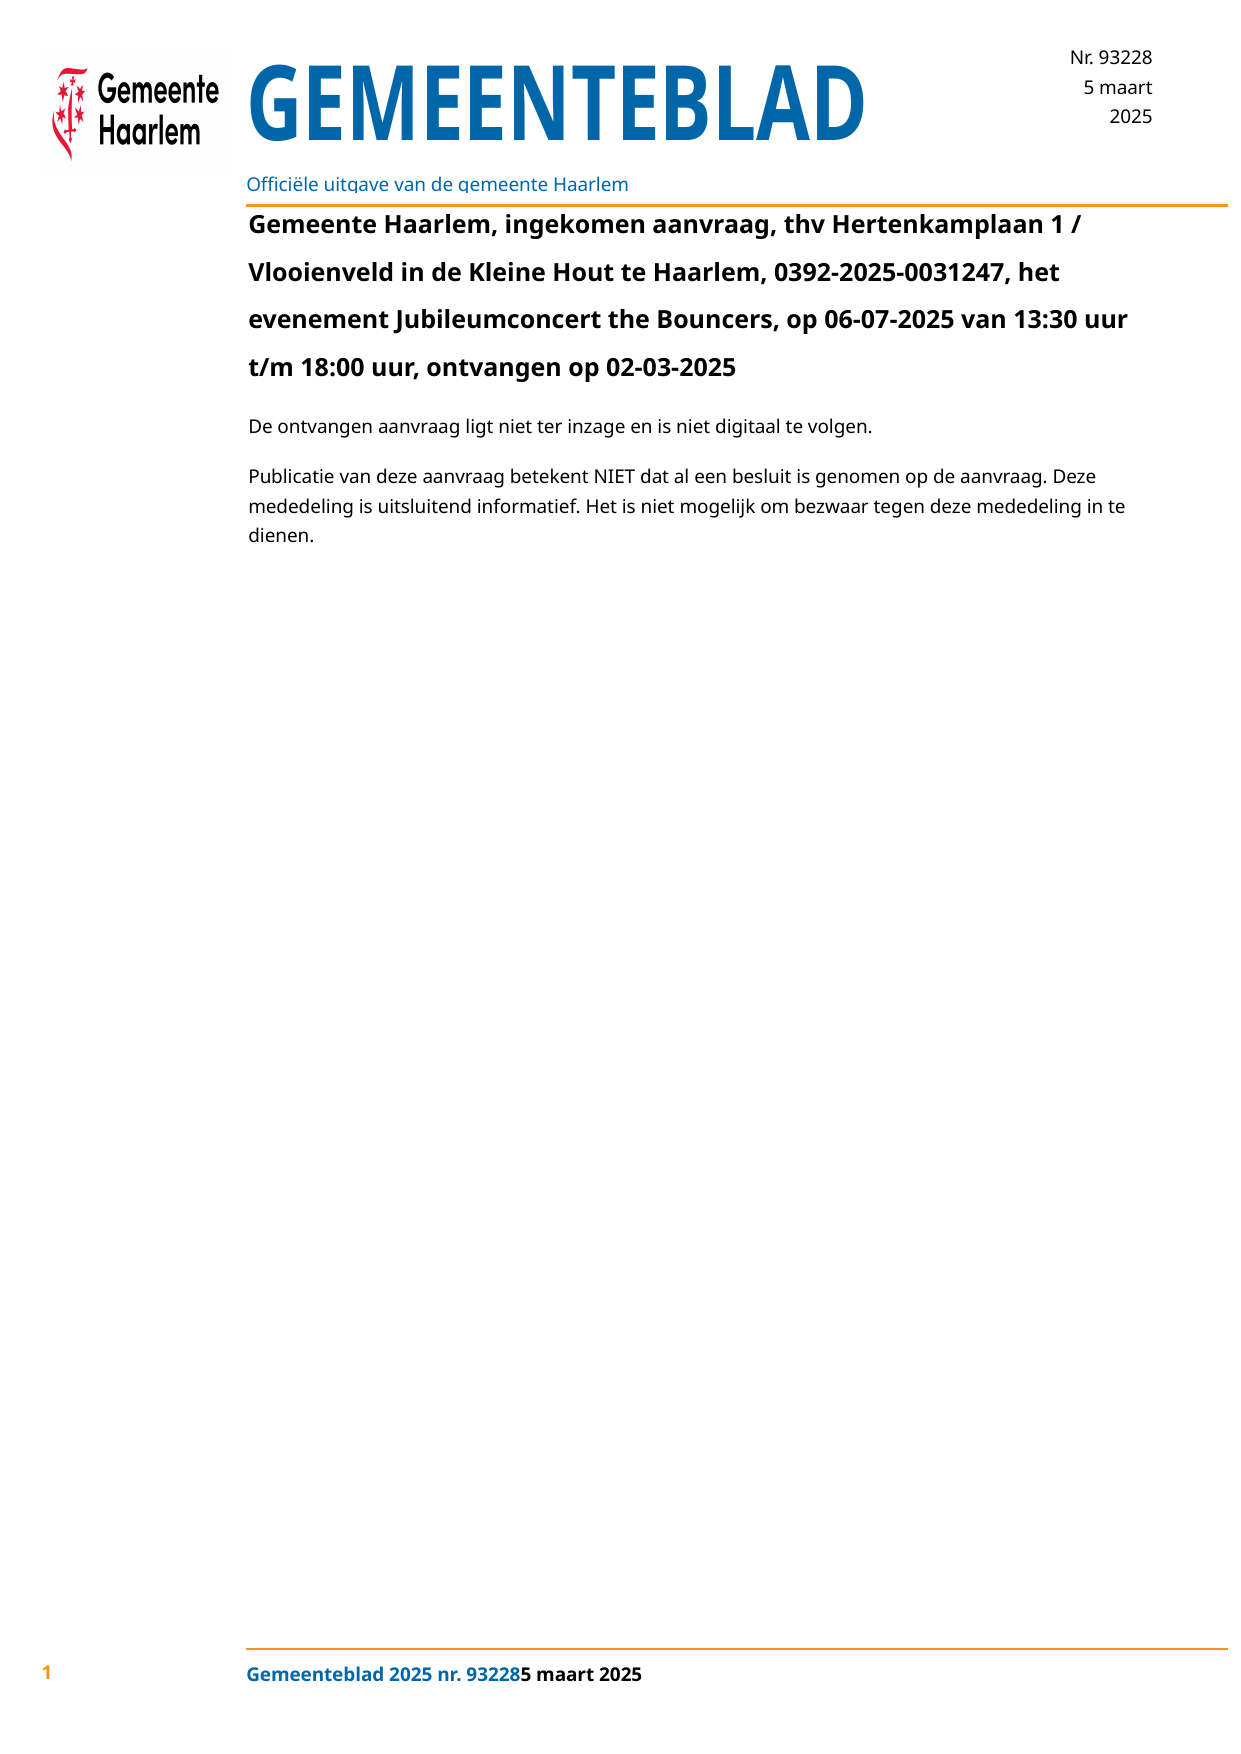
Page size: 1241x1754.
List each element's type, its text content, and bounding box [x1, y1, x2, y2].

text Gemeente Haarlem, ingekomen aanvraag, thv Hertenkamplaan 1 / Vlooienveld in de Kleine Hout te Haarlem, 0392-2025-0031247, het evenement Jubileumconcert the Bouncers, op 06-07-2025 van 13:30 uur t/m 18:00 uur, ontvangen op 02-03-2025 [248, 207, 1152, 384]
picture [41, 47, 231, 172]
text De ontvangen aanvraag ligt niet ter inzage en is niet digitaal te volgen. [248, 413, 1152, 439]
text Publicatie van deze aanvraag betekent NIET dat al een besluit is genomen op de aanvraag. Deze mededeling is uitsluitend informatief. Het is niet mogelijk om bezwaar tegen deze mededeling in te dienen. [248, 463, 1152, 548]
